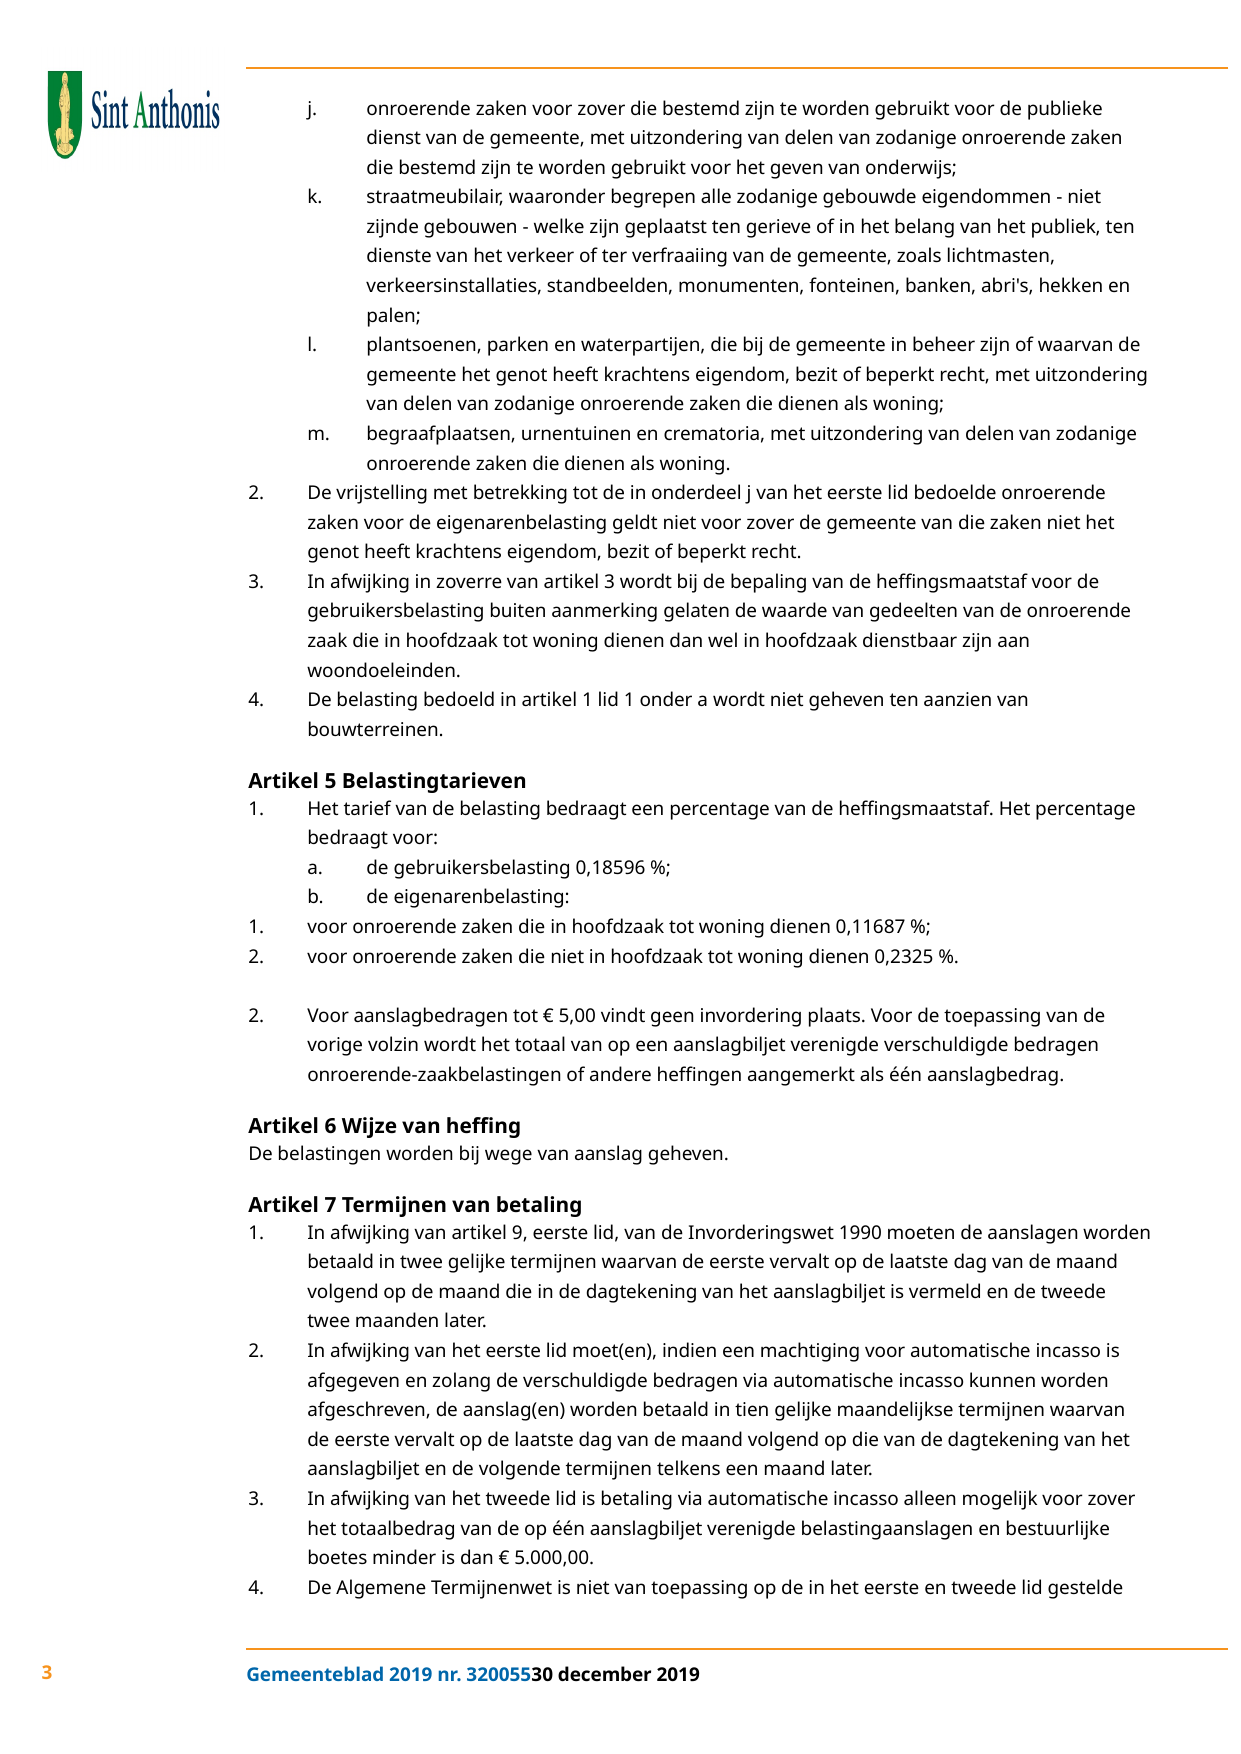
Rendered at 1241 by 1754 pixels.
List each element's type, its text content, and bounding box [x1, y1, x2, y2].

list De vrijstelling met betrekking tot de in onderdeel j van het eerste lid bedoelde onroerende zaken voor de eigenarenbelasting geldt niet voor zover de gemeente van die zaken niet het genot heeft krachtens eigendom, bezit of beperkt recht. [248, 479, 1152, 564]
list In afwijking van het eerste lid moet(en), indien een machtiging voor automatische incasso is afgegeven en zolang de verschuldigde bedragen via automatische incasso kunnen worden afgeschreven, de aanslag(en) worden betaald in tien gelijke maandelijkse termijnen waarvan de eerste vervalt op de laatste dag van de maand volgend op die van de dagtekening van het aanslagbiljet en de volgende termijnen telkens een maand later. [248, 1337, 1152, 1481]
list De belasting bedoeld in artikel 1 lid 1 onder a wordt niet geheven ten aanzien van bouwterreinen. [248, 686, 1152, 742]
text Artikel 6 Wijze van heffing [248, 1112, 1152, 1140]
list onroerende zaken voor zover die bestemd zijn te worden gebruikt voor de publieke dienst van de gemeente, met uitzondering van delen van zodanige onroerende zaken die bestemd zijn te worden gebruikt voor het geven van onderwijs; [307, 95, 1152, 180]
picture [41, 47, 231, 172]
list Voor aanslagbedragen tot € 5,00 vindt geen invordering plaats. Voor de toepassing van de vorige volzin wordt het totaal van op een aanslagbiljet verenigde verschuldigde bedragen onroerende-zaakbelastingen of andere heffingen aangemerkt als één aanslagbedrag. [248, 1002, 1152, 1087]
list In afwijking van het tweede lid is betaling via automatische incasso alleen mogelijk voor zover het totaalbedrag van de op één aanslagbiljet verenigde belastingaanslagen en bestuurlijke boetes minder is dan € 5.000,00. [248, 1485, 1152, 1570]
list begraafplaatsen, urnentuinen en crematoria, met uitzondering van delen van zodanige onroerende zaken die dienen als woning. [307, 420, 1152, 476]
list straatmeubilair, waaronder begrepen alle zodanige gebouwde eigendommen - niet zijnde gebouwen - welke zijn geplaatst ten gerieve of in het belang van het publiek, ten dienste van het verkeer of ter verfraaiing van de gemeente, zoals lichtmasten, verkeersinstallaties, standbeelden, monumenten, fonteinen, banken, abri's, hekken en palen; [307, 183, 1152, 328]
list In afwijking van artikel 9, eerste lid, van de Invorderingswet 1990 moeten de aanslagen worden betaald in twee gelijke termijnen waarvan de eerste vervalt op de laatste dag van de maand volgend op de maand die in de dagtekening van het aanslagbiljet is vermeld en de tweede twee maanden later. [248, 1219, 1152, 1333]
list voor onroerende zaken die in hoofdzaak tot woning dienen 0,11687 %; [248, 913, 1152, 939]
list voor onroerende zaken die niet in hoofdzaak tot woning dienen 0,2325 %. [248, 943, 1152, 968]
list De Algemene Termijnenwet is niet van toepassing op de in het eerste en tweede lid gestelde [248, 1574, 1152, 1599]
text Artikel 5 Belastingtarieven [248, 766, 1152, 795]
list plantsoenen, parken en waterpartijen, die bij de gemeente in beheer zijn of waarvan de gemeente het genot heeft krachtens eigendom, bezit of beperkt recht, met uitzondering van delen van zodanige onroerende zaken die dienen als woning; [307, 331, 1152, 416]
text De belastingen worden bij wege van aanslag geheven. [248, 1140, 1152, 1166]
list In afwijking in zoverre van artikel 3 wordt bij de bepaling van de heffingsmaatstaf voor de gebruikersbelasting buiten aanmerking gelaten de waarde van gedeelten van de onroerende zaak die in hoofdzaak tot woning dienen dan wel in hoofdzaak dienstbaar zijn aan woondoeleinden. [248, 568, 1152, 683]
list Het tarief van de belasting bedraagt een percentage van de heffingsmaatstaf. Het percentage bedraagt voor: [248, 795, 1152, 850]
text Artikel 7 Termijnen van betaling [248, 1190, 1152, 1219]
list de eigenarenbelasting: [307, 884, 1152, 909]
list de gebruikersbelasting 0,18596 %; [307, 854, 1152, 880]
